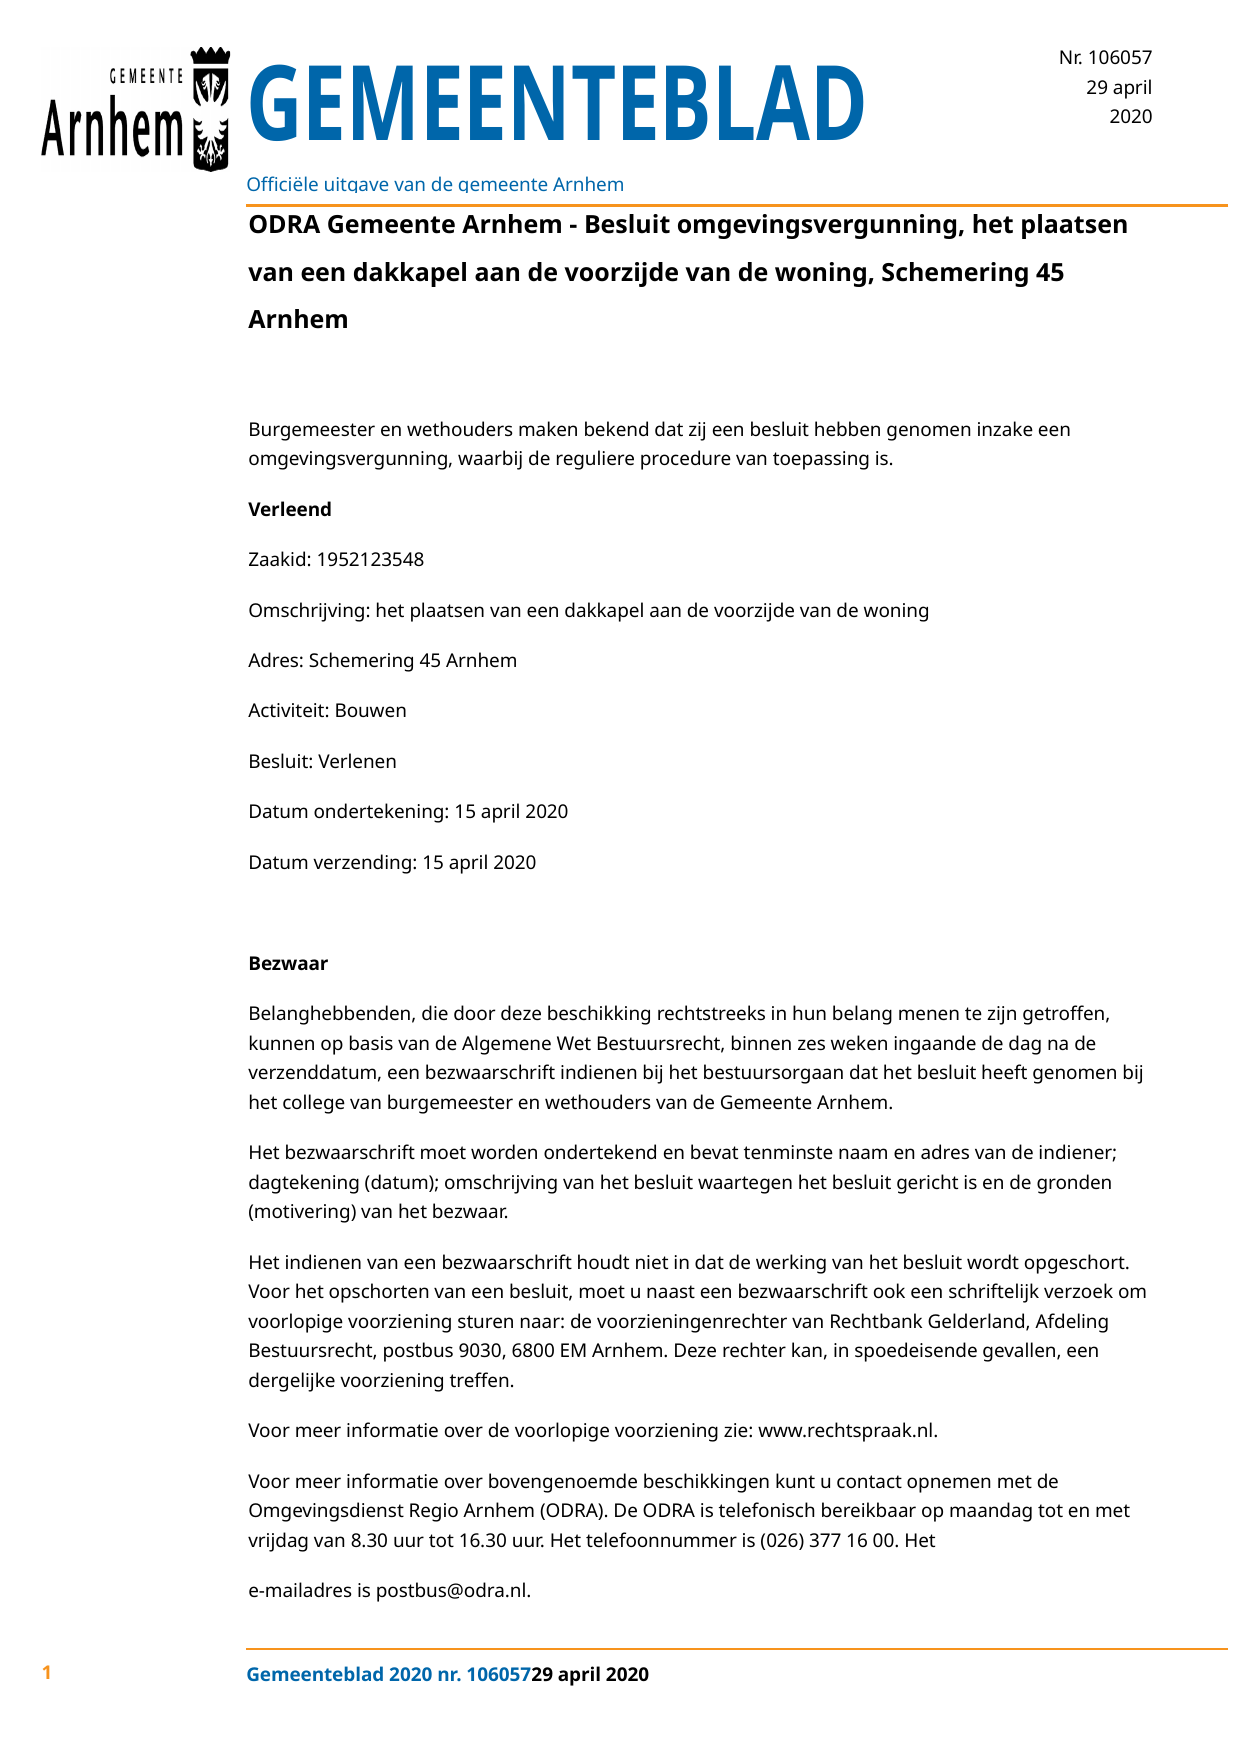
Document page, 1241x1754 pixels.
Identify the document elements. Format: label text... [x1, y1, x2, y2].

text Verleend [248, 496, 1152, 522]
text Belanghebbenden, die door deze beschikking rechtstreeks in hun belang menen te zijn getroffen, kunnen op basis van de Algemene Wet Bestuursrecht, binnen zes weken ingaande de dag na de verzenddatum, een bezwaarschrift indienen bij het bestuursorgaan dat het besluit heeft genomen bij het college van burgemeester en wethouders van de Gemeente Arnhem. [248, 1000, 1152, 1114]
text Voor meer informatie over bovengenoemde beschikkingen kunt u contact opnemen met de Omgevingsdienst Regio Arnhem (ODRA). De ODRA is telefonisch bereikbaar op maandag tot en met vrijdag van 8.30 uur tot 16.30 uur. Het telefoonnummer is (026) 377 16 00. Het [248, 1468, 1152, 1553]
text ODRA Gemeente Arnhem - Besluit omgevingsvergunning, het plaatsen van een dakkapel aan de voorzijde van de woning, Schemering 45 Arnhem [248, 207, 1152, 336]
text Adres: Schemering 45 Arnhem [248, 647, 1152, 673]
text Bezwaar [248, 950, 1152, 975]
text Burgemeester en wethouders maken bekend dat zij een besluit hebben genomen inzake een omgevingsvergunning, waarbij de reguliere procedure van toepassing is. [248, 416, 1152, 471]
picture [41, 47, 231, 172]
text Het indienen van een bezwaarschrift houdt niet in dat de werking van het besluit wordt opgeschort. Voor het opschorten van een besluit, moet u naast een bezwaarschrift ook een schriftelijk verzoek om voorlopige voorziening sturen naar: de voorzieningenrechter van Rechtbank Gelderland, Afdeling Bestuursrecht, postbus 9030, 6800 EM Arnhem. Deze rechter kan, in spoedeisende gevallen, een dergelijke voorziening treffen. [248, 1249, 1152, 1393]
text Activiteit: Bouwen [248, 698, 1152, 723]
text Voor meer informatie over de voorlopige voorziening zie: www.rechtspraak.nl. [248, 1418, 1152, 1443]
text Datum ondertekening: 15 april 2020 [248, 798, 1152, 824]
text Besluit: Verlenen [248, 748, 1152, 774]
text Het bezwaarschrift moet worden ondertekend en bevat tenminste naam en adres van de indiener; dagtekening (datum); omschrijving van het besluit waartegen het besluit gericht is en de gronden (motivering) van het bezwaar. [248, 1139, 1152, 1224]
text Zaakid: 1952123548 [248, 546, 1152, 572]
text Omschrijving: het plaatsen van een dakkapel aan de voorzijde van de woning [248, 597, 1152, 622]
text Datum verzending: 15 april 2020 [248, 849, 1152, 874]
text e-mailadres is postbus@odra.nl. [248, 1578, 1152, 1603]
